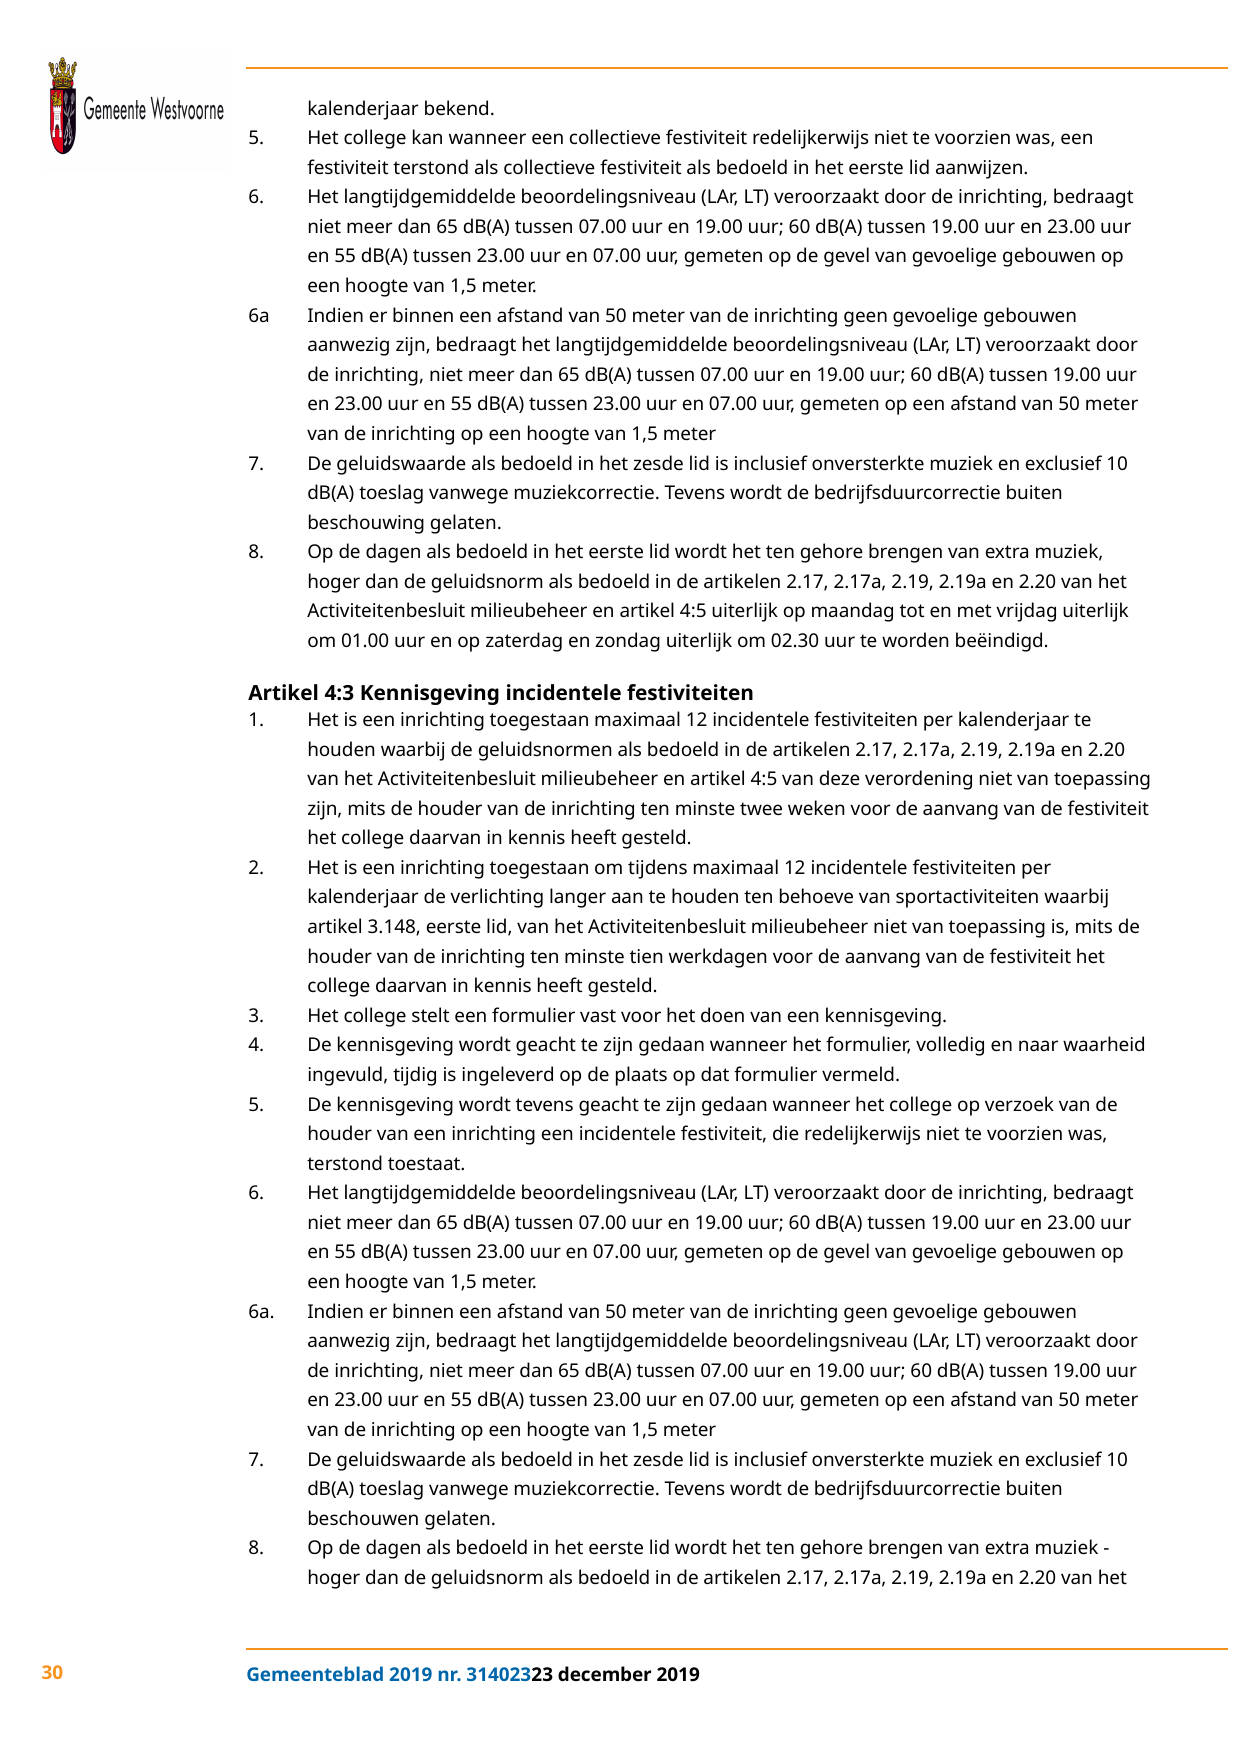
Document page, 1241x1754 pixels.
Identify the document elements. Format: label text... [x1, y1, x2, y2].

list Het is een inrichting toegestaan maximaal 12 incidentele festiviteiten per kalenderjaar te houden waarbij de geluidsnormen als bedoeld in de artikelen 2.17, 2.17a, 2.19, 2.19a en 2.20 van het Activiteitenbesluit milieubeheer en artikel 4:5 van deze verordening niet van toepassing zijn, mits de houder van de inrichting ten minste twee weken voor de aanvang van de festiviteit het college daarvan in kennis heeft gesteld. [248, 706, 1152, 850]
list Indien er binnen een afstand van 50 meter van de inrichting geen gevoelige gebouwen aanwezig zijn, bedraagt het langtijdgemiddelde beoordelingsniveau (LAr, LT) veroorzaakt door de inrichting, niet meer dan 65 dB(A) tussen 07.00 uur en 19.00 uur; 60 dB(A) tussen 19.00 uur en 23.00 uur en 55 dB(A) tussen 23.00 uur en 07.00 uur, gemeten op een afstand van 50 meter van de inrichting op een hoogte van 1,5 meter [248, 302, 1152, 446]
list Het college stelt een formulier vast voor het doen van een kennisgeving. [248, 1002, 1152, 1028]
list Op de dagen als bedoeld in het eerste lid wordt het ten gehore brengen van extra muziek, hoger dan de geluidsnorm als bedoeld in de artikelen 2.17, 2.17a, 2.19, 2.19a en 2.20 van het Activiteitenbesluit milieubeheer en artikel 4:5 uiterlijk op maandag tot en met vrijdag uiterlijk om 01.00 uur en op zaterdag en zondag uiterlijk om 02.30 uur te worden beëindigd. [248, 538, 1152, 653]
list Het is een inrichting toegestaan om tijdens maximaal 12 incidentele festiviteiten per kalenderjaar de verlichting langer aan te houden ten behoeve van sportactiviteiten waarbij artikel 3.148, eerste lid, van het Activiteitenbesluit milieubeheer niet van toepassing is, mits de houder van de inrichting ten minste tien werkdagen voor de aanvang van de festiviteit het college daarvan in kennis heeft gesteld. [248, 854, 1152, 998]
list Het langtijdgemiddelde beoordelingsniveau (LAr, LT) veroorzaakt door de inrichting, bedraagt niet meer dan 65 dB(A) tussen 07.00 uur en 19.00 uur; 60 dB(A) tussen 19.00 uur en 23.00 uur en 55 dB(A) tussen 23.00 uur en 07.00 uur, gemeten op de gevel van gevoelige gebouwen op een hoogte van 1,5 meter. [248, 1179, 1152, 1294]
list De kennisgeving wordt tevens geacht te zijn gedaan wanneer het college op verzoek van de houder van een inrichting een incidentele festiviteit, die redelijkerwijs niet te voorzien was, terstond toestaat. [248, 1091, 1152, 1176]
list Het college kan wanneer een collectieve festiviteit redelijkerwijs niet te voorzien was, een festiviteit terstond als collectieve festiviteit als bedoeld in het eerste lid aanwijzen. [248, 124, 1152, 180]
list kalenderjaar bekend. [248, 95, 1152, 121]
picture [41, 47, 231, 172]
list De geluidswaarde als bedoeld in het zesde lid is inclusief onversterkte muziek en exclusief 10 dB(A) toeslag vanwege muziekcorrectie. Tevens wordt de bedrijfsduurcorrectie buiten beschouwen gelaten. [248, 1446, 1152, 1531]
list Op de dagen als bedoeld in het eerste lid wordt het ten gehore brengen van extra muziek - hoger dan de geluidsnorm als bedoeld in de artikelen 2.17, 2.17a, 2.19, 2.19a en 2.20 van het [248, 1534, 1152, 1590]
list De kennisgeving wordt geacht te zijn gedaan wanneer het formulier, volledig en naar waarheid ingevuld, tijdig is ingeleverd op de plaats op dat formulier vermeld. [248, 1032, 1152, 1087]
text Artikel 4:3 Kennisgeving incidentele festiviteiten [248, 678, 1152, 706]
list De geluidswaarde als bedoeld in het zesde lid is inclusief onversterkte muziek en exclusief 10 dB(A) toeslag vanwege muziekcorrectie. Tevens wordt de bedrijfsduurcorrectie buiten beschouwing gelaten. [248, 450, 1152, 535]
list Het langtijdgemiddelde beoordelingsniveau (LAr, LT) veroorzaakt door de inrichting, bedraagt niet meer dan 65 dB(A) tussen 07.00 uur en 19.00 uur; 60 dB(A) tussen 19.00 uur en 23.00 uur en 55 dB(A) tussen 23.00 uur en 07.00 uur, gemeten op de gevel van gevoelige gebouwen op een hoogte van 1,5 meter. [248, 183, 1152, 298]
list Indien er binnen een afstand van 50 meter van de inrichting geen gevoelige gebouwen aanwezig zijn, bedraagt het langtijdgemiddelde beoordelingsniveau (LAr, LT) veroorzaakt door de inrichting, niet meer dan 65 dB(A) tussen 07.00 uur en 19.00 uur; 60 dB(A) tussen 19.00 uur en 23.00 uur en 55 dB(A) tussen 23.00 uur en 07.00 uur, gemeten op een afstand van 50 meter van de inrichting op een hoogte van 1,5 meter [248, 1298, 1152, 1442]
